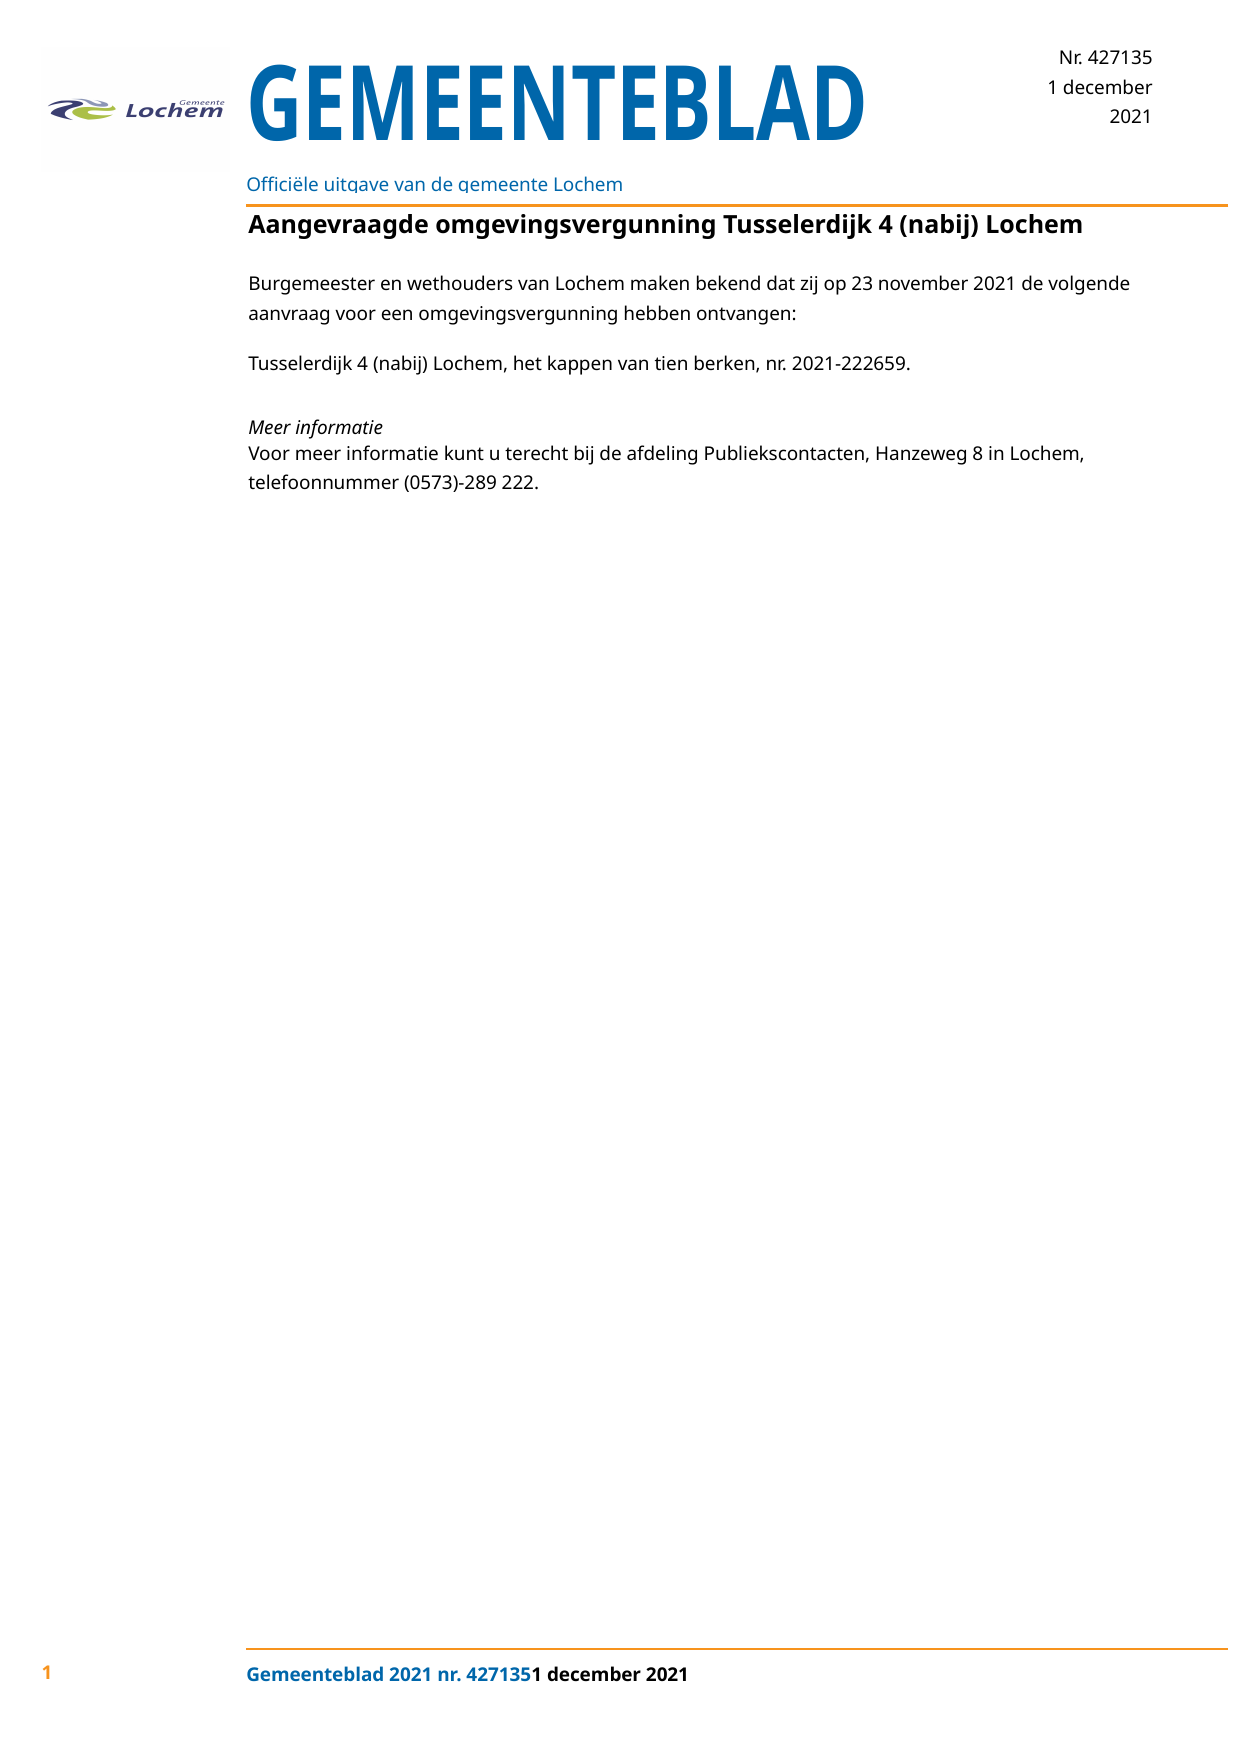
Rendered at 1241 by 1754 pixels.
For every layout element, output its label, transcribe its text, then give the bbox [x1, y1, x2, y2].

text Aangevraagde omgevingsvergunning Tusselerdijk 4 (nabij) Lochem [248, 207, 1152, 241]
text Meer informatie [248, 414, 1152, 440]
text Burgemeester en wethouders van Lochem maken bekend dat zij op 23 november 2021 de volgende aanvraag voor een omgevingsvergunning hebben ontvangen: [248, 270, 1152, 326]
text Tusselerdijk 4 (nabij) Lochem, het kappen van tien berken, nr. 2021-222659. [248, 350, 1152, 376]
picture [41, 47, 231, 172]
text Voor meer informatie kunt u terecht bij de afdeling Publiekscontacten, Hanzeweg 8 in Lochem, telefoonnummer (0573)-289 222. [248, 440, 1152, 495]
